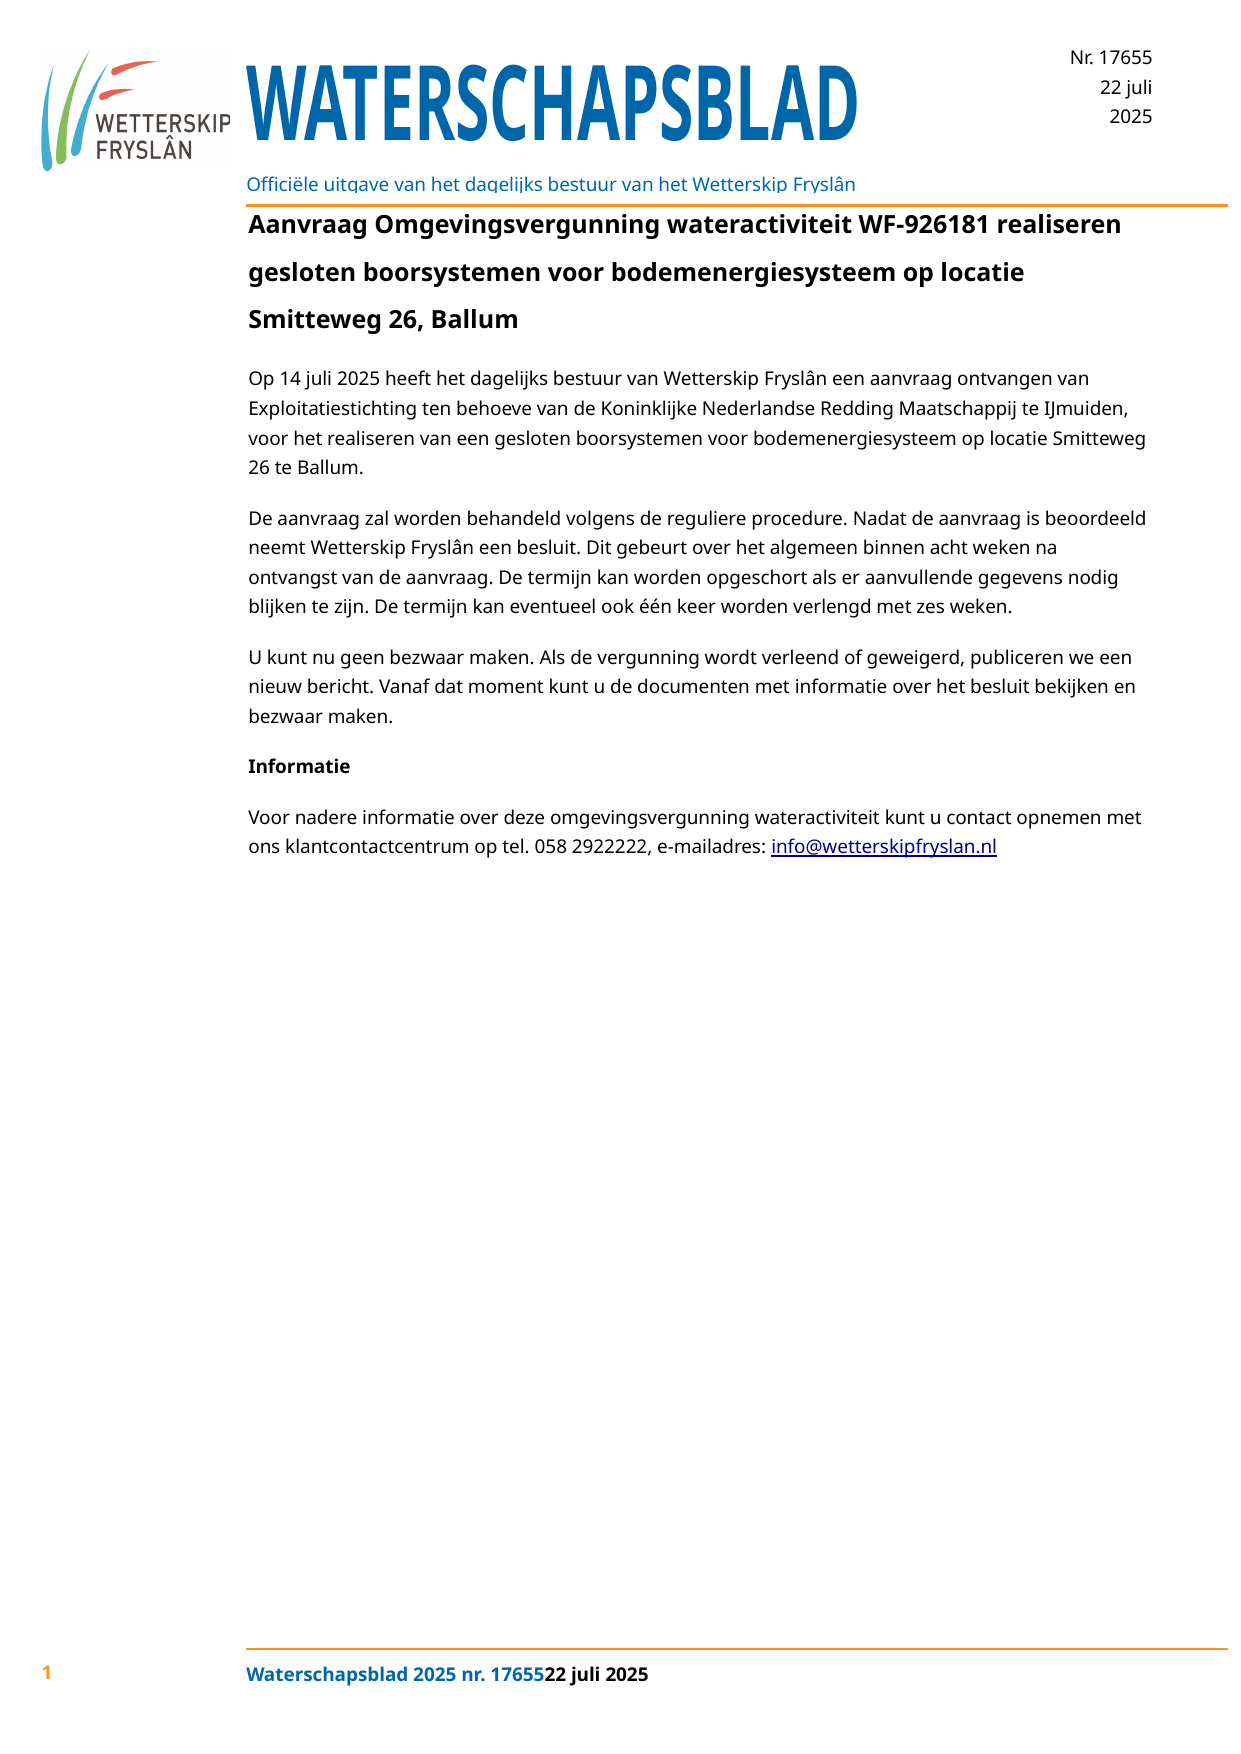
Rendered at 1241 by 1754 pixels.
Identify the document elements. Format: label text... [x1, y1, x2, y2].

text Informatie [248, 753, 1152, 779]
text De aanvraag zal worden behandeld volgens de reguliere procedure. Nadat de aanvraag is beoordeeld neemt Wetterskip Fryslân een besluit. Dit gebeurt over het algemeen binnen acht weken na ontvangst van de aanvraag. De termijn kan worden opgeschort als er aanvullende gegevens nodig blijken te zijn. De termijn kan eventueel ook één keer worden verlengd met zes weken. [248, 505, 1152, 619]
text U kunt nu geen bezwaar maken. Als de vergunning wordt verleend of geweigerd, publiceren we een nieuw bericht. Vanaf dat moment kunt u de documenten met informatie over het besluit bekijken en bezwaar maken. [248, 644, 1152, 729]
text Aanvraag Omgevingsvergunning wateractiviteit WF-926181 realiseren gesloten boorsystemen voor bodemenergiesysteem op locatie Smitteweg 26, Ballum [248, 207, 1152, 336]
text Voor nadere informatie over deze omgevingsvergunning wateractiviteit kunt u contact opnemen met ons klantcontactcentrum op tel. 058 2922222, e-mailadres: info@wetterskipfryslan.nl [248, 804, 1152, 859]
text Op 14 juli 2025 heeft het dagelijks bestuur van Wetterskip Fryslân een aanvraag ontvangen van Exploitatiestichting ten behoeve van de Koninklijke Nederlandse Redding Maatschappij te IJmuiden, voor het realiseren van een gesloten boorsystemen voor bodemenergiesysteem op locatie Smitteweg 26 te Ballum. [248, 366, 1152, 480]
picture [41, 47, 231, 172]
